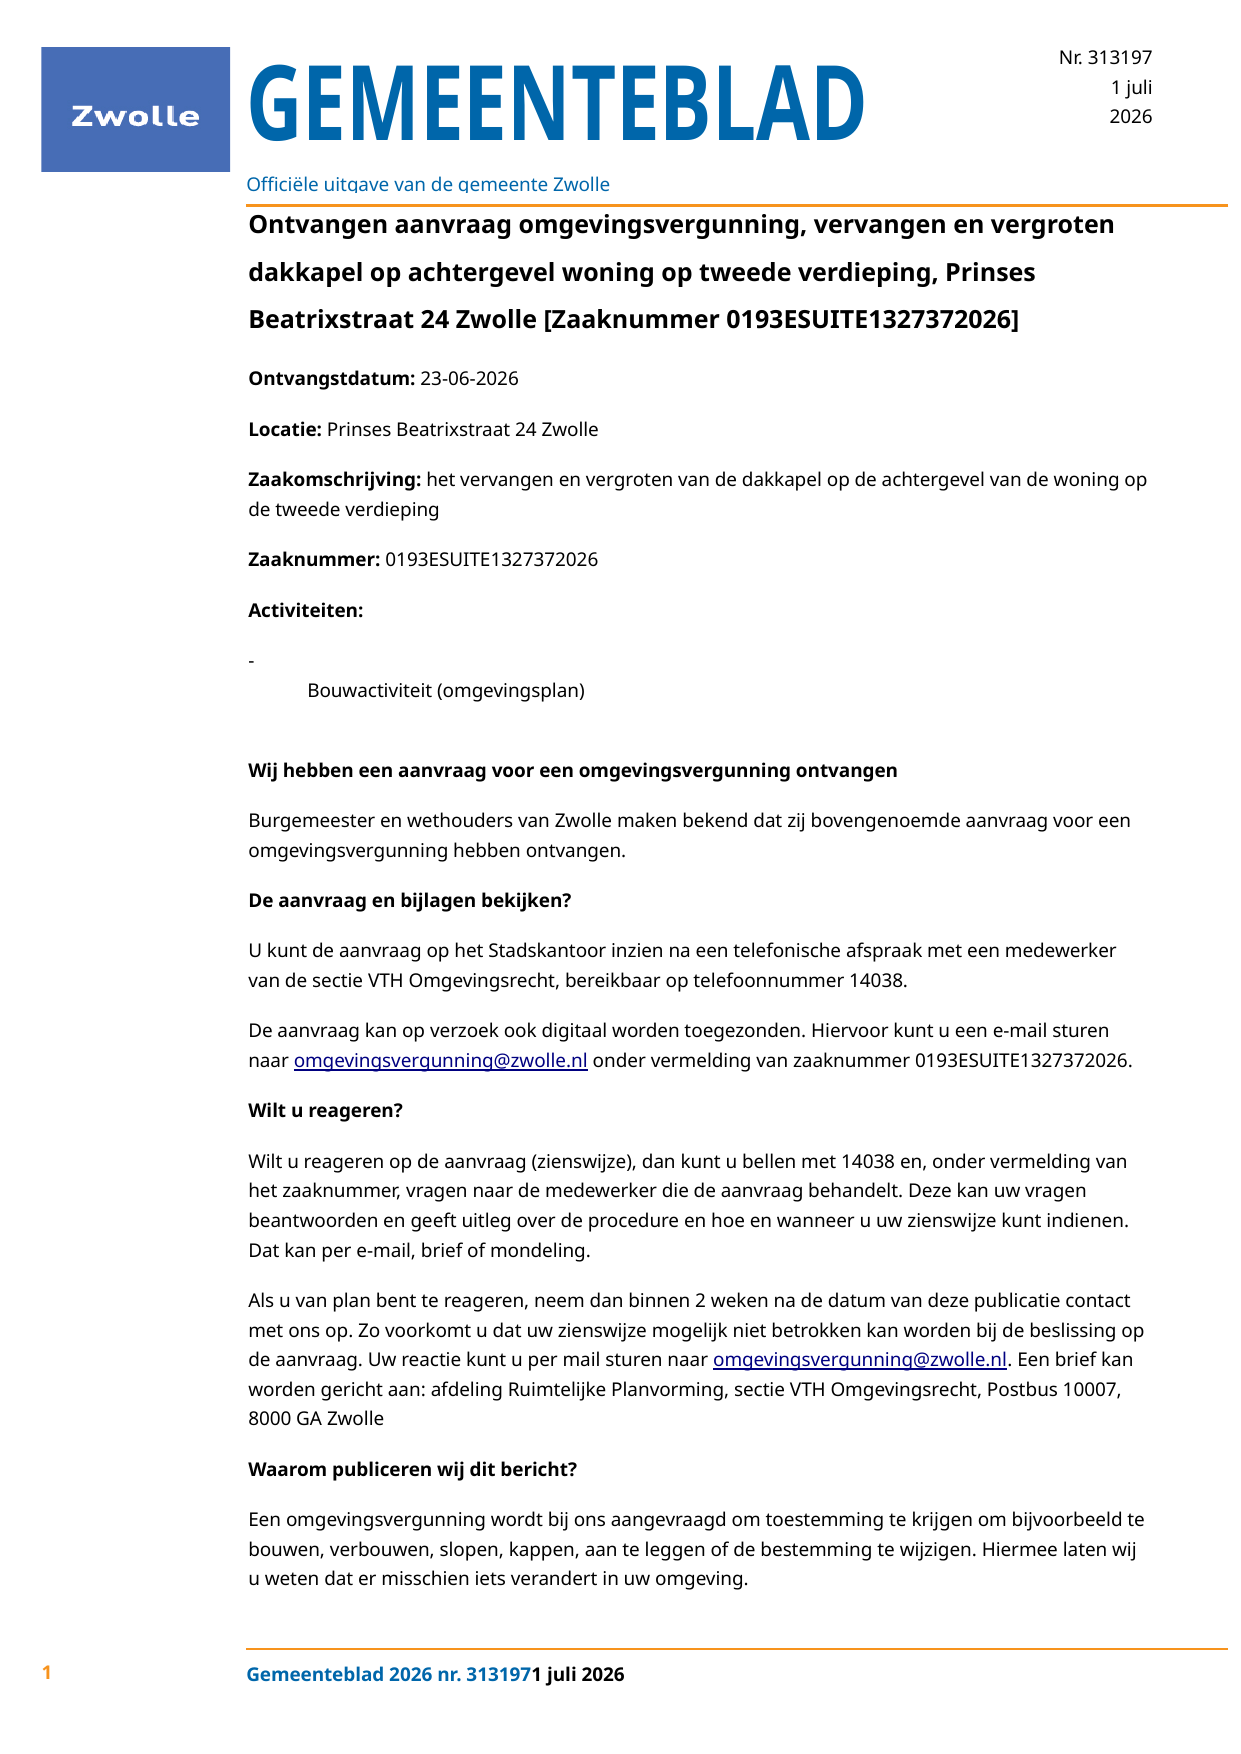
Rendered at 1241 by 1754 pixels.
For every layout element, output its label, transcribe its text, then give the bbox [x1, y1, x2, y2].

text Wilt u reageren op de aanvraag (zienswijze), dan kunt u bellen met 14038 en, onder vermelding van het zaaknummer, vragen naar de medewerker die de aanvraag behandelt. Deze kan uw vragen beantwoorden en geeft uitleg over de procedure en hoe en wanneer u uw zienswijze kunt indienen. Dat kan per e-mail, brief of mondeling. [248, 1148, 1152, 1262]
picture [41, 47, 231, 172]
text De aanvraag kan op verzoek ook digitaal worden toegezonden. Hiervoor kunt u een e-mail sturen naar omgevingsvergunning@zwolle.nl onder vermelding van zaaknummer 0193ESUITE1327372026. [248, 1018, 1152, 1073]
list Bouwactiviteit (omgevingsplan) [248, 677, 1152, 702]
text Waarom publiceren wij dit bericht? [248, 1456, 1152, 1482]
text Ontvangen aanvraag omgevingsvergunning, vervangen en vergroten dakkapel op achtergevel woning op tweede verdieping, Prinses Beatrixstraat 24 Zwolle [Zaaknummer 0193ESUITE1327372026] [248, 207, 1152, 336]
text Zaaknummer: 0193ESUITE1327372026 [248, 546, 1152, 572]
text Wilt u reageren? [248, 1098, 1152, 1123]
text Ontvangstdatum: 23-06-2026 [248, 366, 1152, 391]
text Als u van plan bent te reageren, neem dan binnen 2 weken na de datum van deze publicatie contact met ons op. Zo voorkomt u dat uw zienswijze mogelijk niet betrokken kan worden bij de beslissing op de aanvraag. Uw reactie kunt u per mail sturen naar omgevingsvergunning@zwolle.nl. Een brief kan worden gericht aan: afdeling Ruimtelijke Planvorming, sectie VTH Omgevingsrecht, Postbus 10007, 8000 GA Zwolle [248, 1287, 1152, 1431]
text Burgemeester en wethouders van Zwolle maken bekend dat zij bovengenoemde aanvraag voor een omgevingsvergunning hebben ontvangen. [248, 807, 1152, 862]
text Activiteiten: [248, 597, 1152, 622]
text Wij hebben een aanvraag voor een omgevingsvergunning ontvangen [248, 757, 1152, 782]
text Locatie: Prinses Beatrixstraat 24 Zwolle [248, 416, 1152, 442]
text De aanvraag en bijlagen bekijken? [248, 887, 1152, 913]
text Zaakomschrijving: het vervangen en vergroten van de dakkapel op de achtergevel van de woning op de tweede verdieping [248, 466, 1152, 522]
text Een omgevingsvergunning wordt bij ons aangevraagd om toestemming te krijgen om bijvoorbeeld te bouwen, verbouwen, slopen, kappen, aan te leggen of de bestemming te wijzigen. Hiermee laten wij u weten dat er misschien iets verandert in uw omgeving. [248, 1506, 1152, 1591]
text U kunt de aanvraag op het Stadskantoor inzien na een telefonische afspraak met een medewerker van de sectie VTH Omgevingsrecht, bereikbaar op telefoonnummer 14038. [248, 938, 1152, 993]
